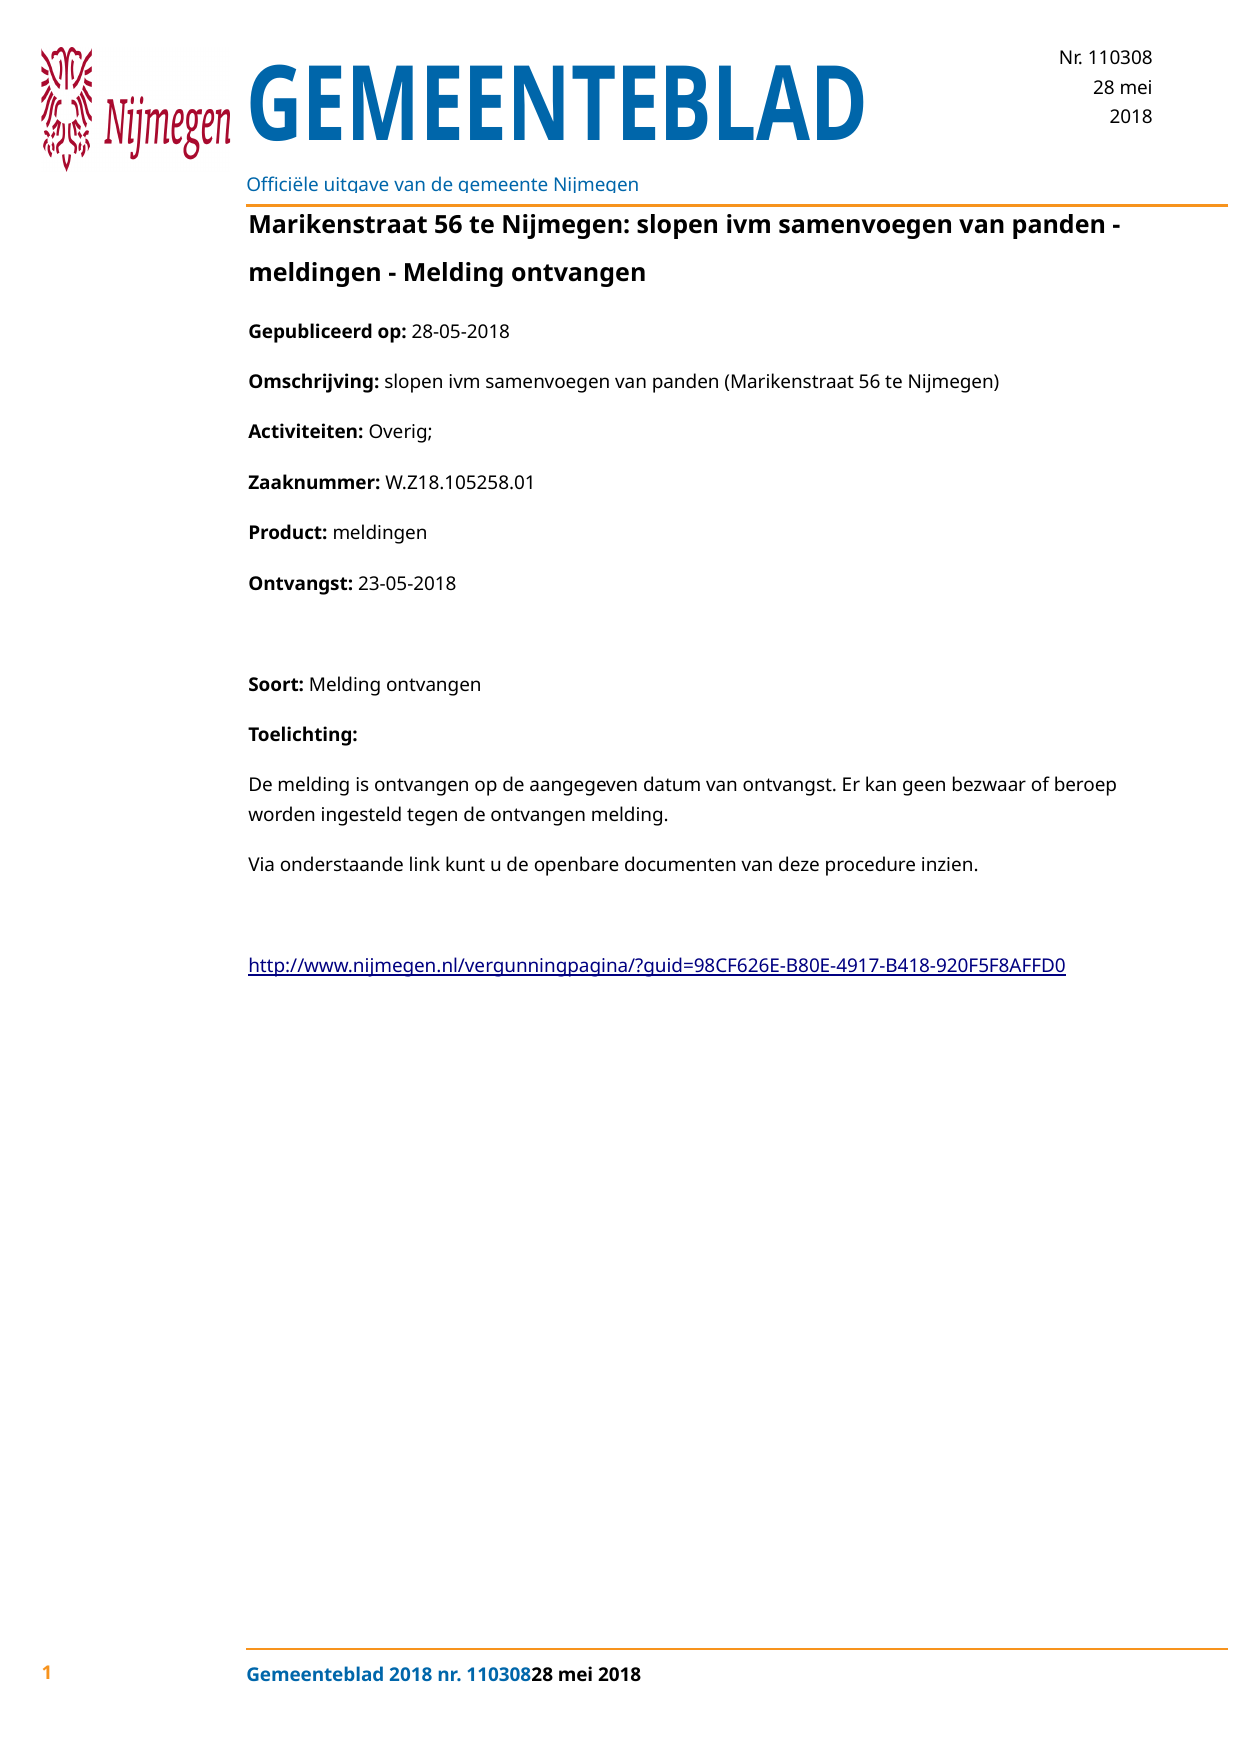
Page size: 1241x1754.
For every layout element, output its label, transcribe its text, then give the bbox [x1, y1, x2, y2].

text Marikenstraat 56 te Nijmegen: slopen ivm samenvoegen van panden - meldingen - Melding ontvangen [248, 207, 1152, 288]
text Ontvangst: 23-05-2018 [248, 570, 1152, 596]
text Zaaknummer: W.Z18.105258.01 [248, 469, 1152, 495]
text Via onderstaande link kunt u de openbare documenten van deze procedure inzien. [248, 852, 1152, 877]
text Activiteiten: Overig; [248, 419, 1152, 444]
text Toelichting: [248, 721, 1152, 747]
picture [41, 47, 231, 172]
text Product: meldingen [248, 519, 1152, 545]
text Omschrijving: slopen ivm samenvoegen van panden (Marikenstraat 56 te Nijmegen) [248, 368, 1152, 394]
text De melding is ontvangen op de aangegeven datum van ontvangst. Er kan geen bezwaar of beroep worden ingesteld tegen de ontvangen melding. [248, 772, 1152, 827]
text Soort: Melding ontvangen [248, 671, 1152, 697]
text http://www.nijmegen.nl/vergunningpagina/?guid=98CF626E-B80E-4917-B418-920F5F8AFFD0 [248, 952, 1152, 978]
text Gepubliceerd op: 28-05-2018 [248, 318, 1152, 344]
